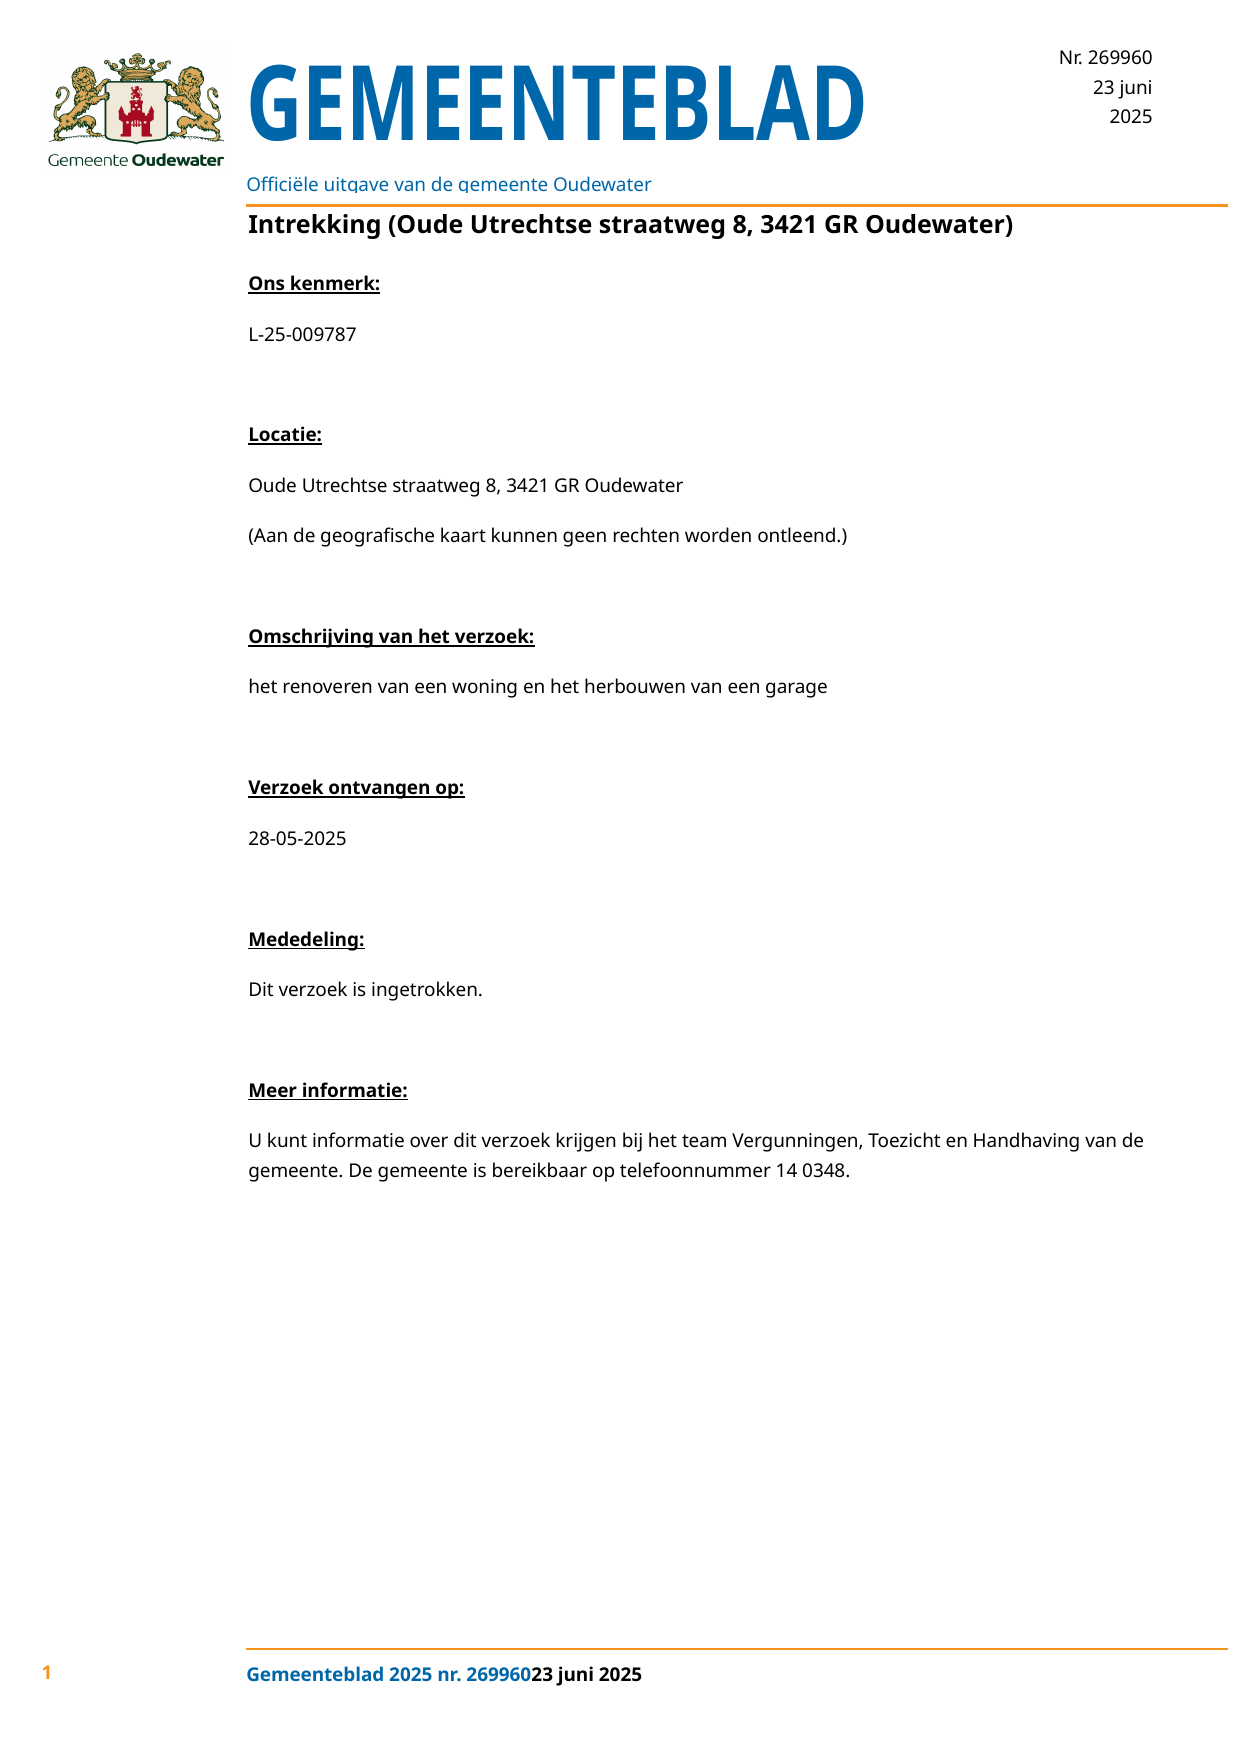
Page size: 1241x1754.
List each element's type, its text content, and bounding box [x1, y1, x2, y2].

text Omschrijving van het verzoek: [248, 623, 1152, 649]
text L-25-009787 [248, 321, 1152, 346]
text Dit verzoek is ingetrokken. [248, 976, 1152, 1002]
text Intrekking (Oude Utrechtse straatweg 8, 3421 GR Oudewater) [248, 207, 1152, 241]
text (Aan de geografische kaart kunnen geen rechten worden ontleend.) [248, 522, 1152, 548]
text Locatie: [248, 422, 1152, 447]
text Oude Utrechtse straatweg 8, 3421 GR Oudewater [248, 472, 1152, 498]
picture [41, 47, 231, 172]
text Verzoek ontvangen op: [248, 774, 1152, 800]
text 28-05-2025 [248, 825, 1152, 851]
text Ons kenmerk: [248, 270, 1152, 296]
text U kunt informatie over dit verzoek krijgen bij het team Vergunningen, Toezicht en Handhaving van de gemeente. De gemeente is bereikbaar op telefoonnummer 14 0348. [248, 1127, 1152, 1183]
text Meer informatie: [248, 1077, 1152, 1103]
text Mededeling: [248, 926, 1152, 951]
text het renoveren van een woning en het herbouwen van een garage [248, 674, 1152, 699]
